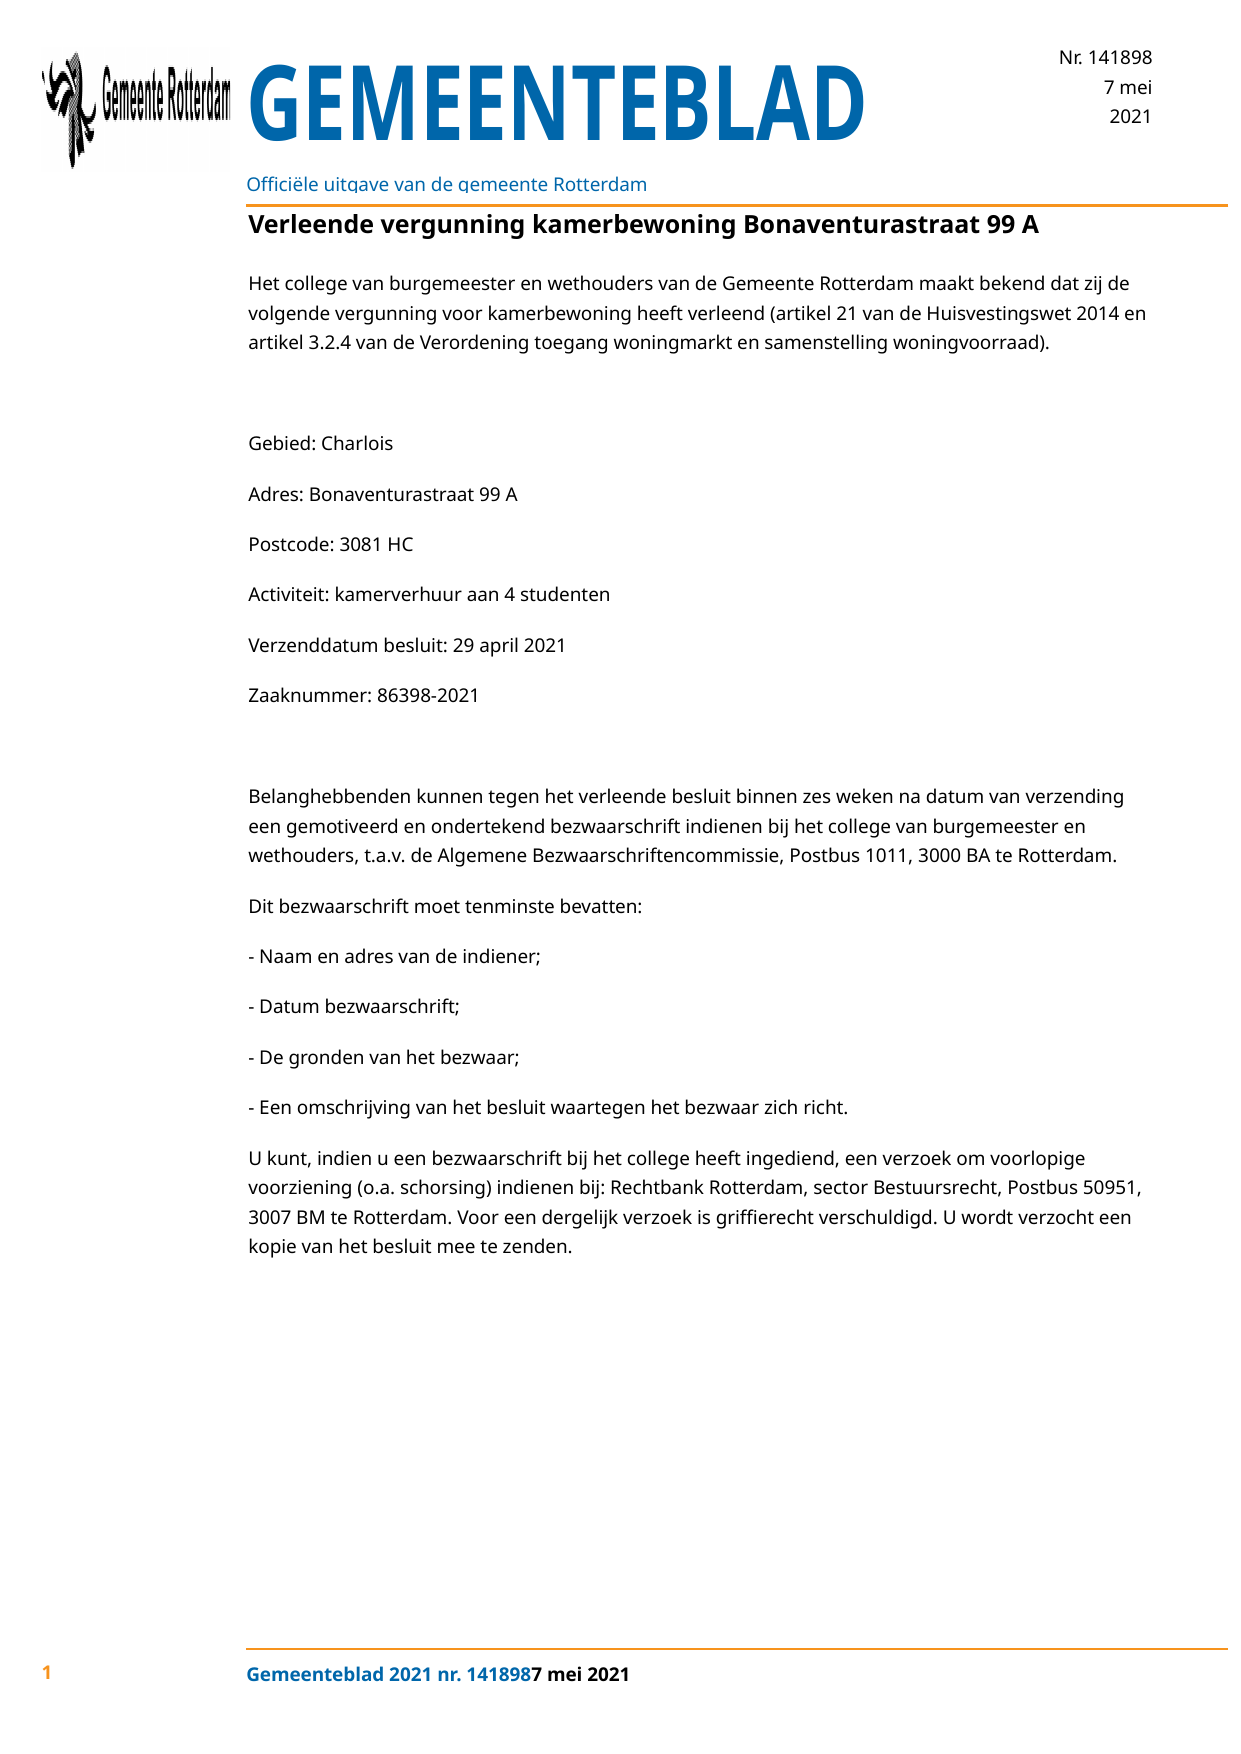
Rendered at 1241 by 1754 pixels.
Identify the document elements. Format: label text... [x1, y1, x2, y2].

text - De gronden van het bezwaar; [248, 1044, 1152, 1070]
text Postcode: 3081 HC [248, 531, 1152, 557]
text Activiteit: kamerverhuur aan 4 studenten [248, 582, 1152, 607]
text - Naam en adres van de indiener; [248, 943, 1152, 969]
text Belanghebbenden kunnen tegen het verleende besluit binnen zes weken na datum van verzending een gemotiveerd en ondertekend bezwaarschrift indienen bij het college van burgemeester en wethouders, t.a.v. de Algemene Bezwaarschriftencommissie, Postbus 1011, 3000 BA te Rotterdam. [248, 783, 1152, 868]
text - Datum bezwaarschrift; [248, 994, 1152, 1019]
text Zaaknummer: 86398-2021 [248, 682, 1152, 708]
picture [41, 47, 231, 172]
text U kunt, indien u een bezwaarschrift bij het college heeft ingediend, een verzoek om voorlopige voorziening (o.a. schorsing) indienen bij: Rechtbank Rotterdam, sector Bestuursrecht, Postbus 50951, 3007 BM te Rotterdam. Voor een dergelijk verzoek is griffierecht verschuldigd. U wordt verzocht een kopie van het besluit mee te zenden. [248, 1145, 1152, 1259]
text - Een omschrijving van het besluit waartegen het bezwaar zich richt. [248, 1094, 1152, 1120]
text Verleende vergunning kamerbewoning Bonaventurastraat 99 A [248, 207, 1152, 241]
text Het college van burgemeester en wethouders van de Gemeente Rotterdam maakt bekend dat zij de volgende vergunning voor kamerbewoning heeft verleend (artikel 21 van de Huisvestingswet 2014 en artikel 3.2.4 van de Verordening toegang woningmarkt en samenstelling woningvoorraad). [248, 270, 1152, 355]
text Gebied: Charlois [248, 430, 1152, 456]
text Verzenddatum besluit: 29 april 2021 [248, 632, 1152, 658]
text Dit bezwaarschrift moet tenminste bevatten: [248, 893, 1152, 918]
text Adres: Bonaventurastraat 99 A [248, 481, 1152, 506]
